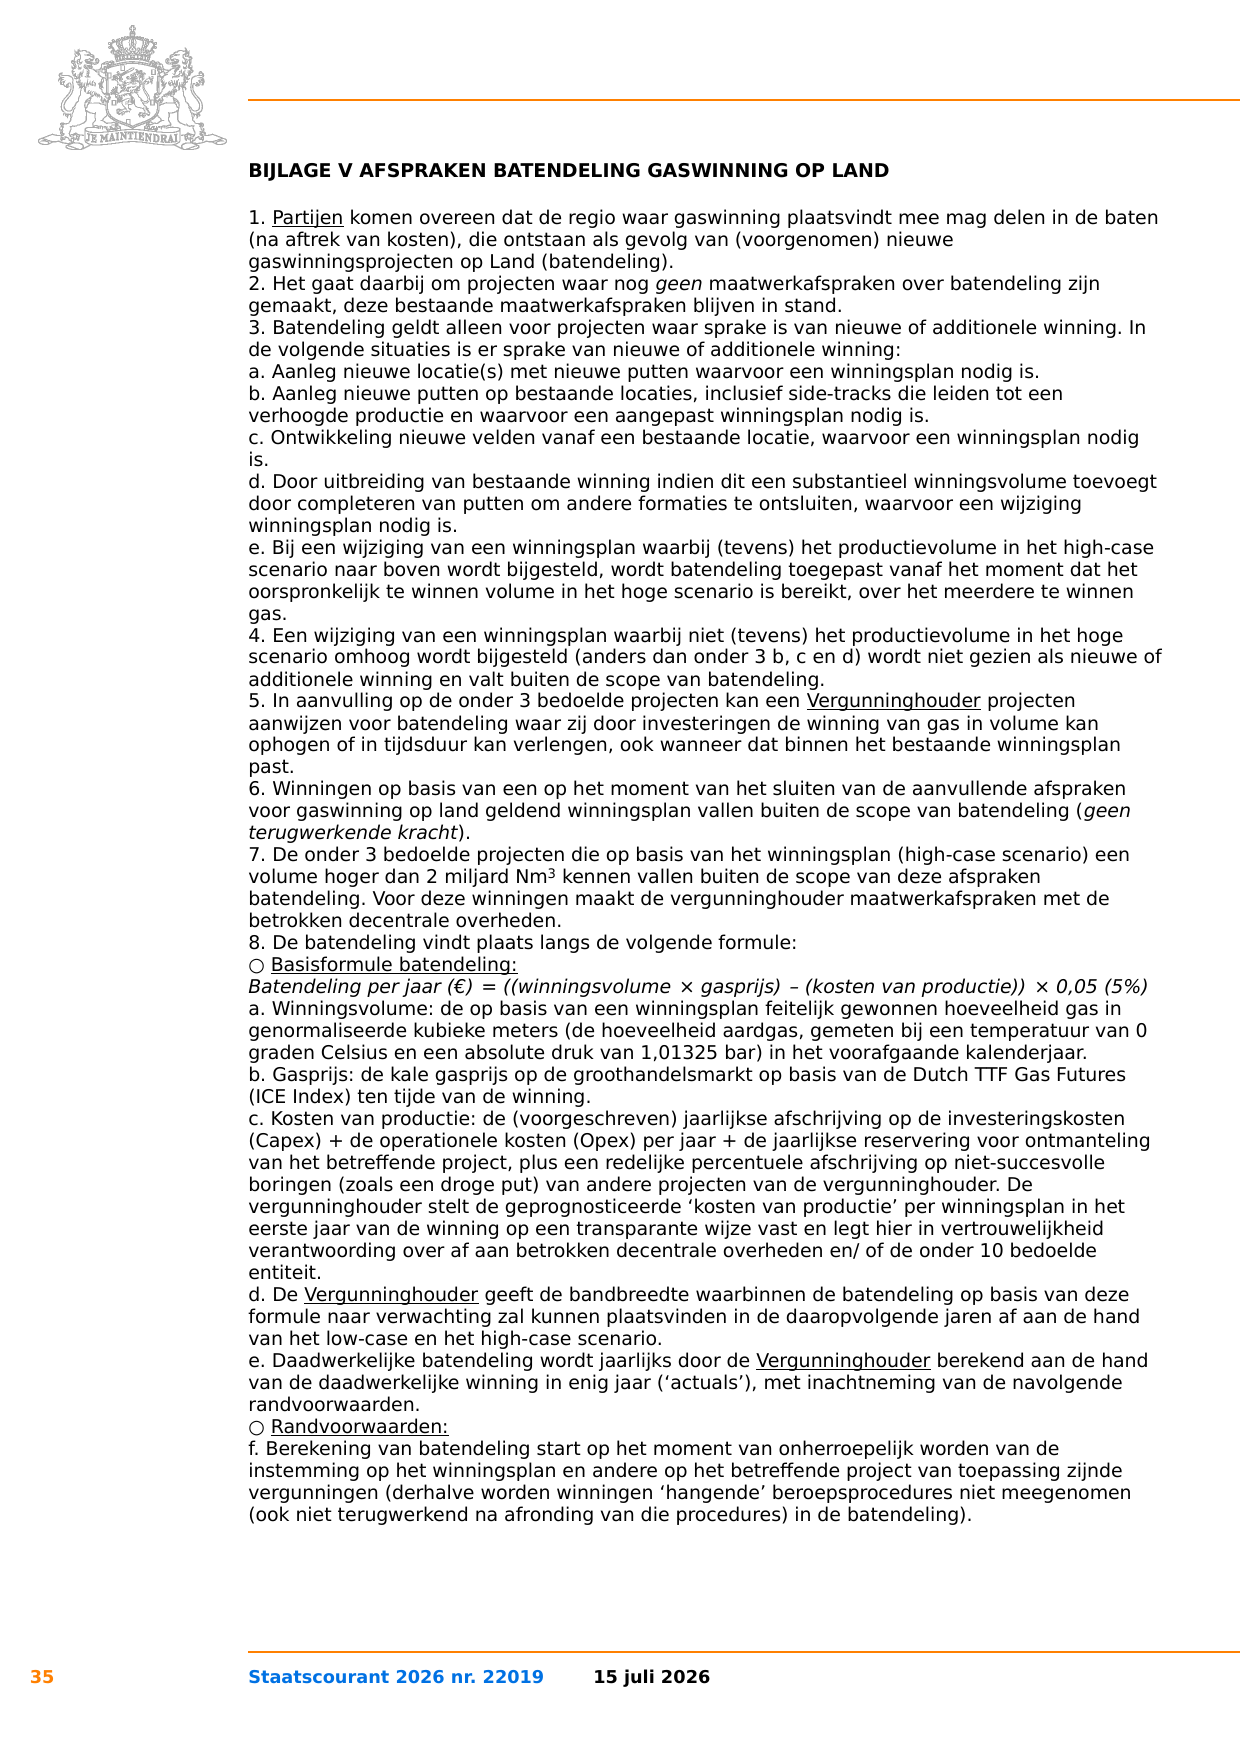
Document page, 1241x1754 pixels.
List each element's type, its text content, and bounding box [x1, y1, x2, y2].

text f. Berekening van batendeling start op het moment van onherroepelijk worden van de instemming op het winningsplan en andere op het betreffende project van toepassing zijnde vergunningen (derhalve worden winningen ‘hangende’ beroepsprocedures niet meegenomen (ook niet terugwerkend na afronding van die procedures) in de batendeling). [248, 1438, 1163, 1526]
text c. Ontwikkeling nieuwe velden vanaf een bestaande locatie, waarvoor een winningsplan nodig is. [248, 427, 1163, 471]
subtitle BIJLAGE V AFSPRAKEN BATENDELING GASWINNING OP LAND [248, 160, 1163, 182]
text b. Aanleg nieuwe putten op bestaande locaties, inclusief side-tracks die leiden tot een verhoogde productie en waarvoor een aangepast winningsplan nodig is. [248, 383, 1163, 427]
text 8. De batendeling vindt plaats langs de volgende formule: [248, 932, 1163, 954]
text e. Daadwerkelijke batendeling wordt jaarlijks door de Vergunninghouder berekend aan de hand van de daadwerkelijke winning in enig jaar (‘actuals’), met inachtneming van de navolgende randvoorwaarden. [248, 1350, 1163, 1416]
text 1. Partijen komen overeen dat de regio waar gaswinning plaatsvindt mee mag delen in de baten (na aftrek van kosten), die ontstaan als gevolg van (voorgenomen) nieuwe gaswinningsprojecten op Land (batendeling). [248, 207, 1163, 273]
text 5. In aanvulling op de onder 3 bedoelde projecten kan een Vergunninghouder projecten aanwijzen voor batendeling waar zij door investeringen de winning van gas in volume kan ophogen of in tijdsduur kan verlengen, ook wanneer dat binnen het bestaande winningsplan past. [248, 690, 1163, 778]
text 2. Het gaat daarbij om projecten waar nog geen maatwerkafspraken over batendeling zijn gemaakt, deze bestaande maatwerkafspraken blijven in stand. [248, 273, 1163, 317]
text b. Gasprijs: de kale gasprijs op de groothandelsmarkt op basis van de Dutch TTF Gas Futures (ICE Index) ten tijde van de winning. [248, 1064, 1163, 1108]
text ○ Basisformule batendeling: [248, 954, 1163, 976]
text a. Winningsvolume: de op basis van een winningsplan feitelijk gewonnen hoeveelheid gas in genormaliseerde kubieke meters (de hoeveelheid aardgas, gemeten bij een temperatuur van 0 graden Celsius en een absolute druk van 1,01325 bar) in het voorafgaande kalenderjaar. [248, 998, 1163, 1064]
text d. De Vergunninghouder geeft de bandbreedte waarbinnen de batendeling op basis van deze formule naar verwachting zal kunnen plaatsvinden in de daaropvolgende jaren af aan de hand van het low-case en het high-case scenario. [248, 1284, 1163, 1350]
text c. Kosten van productie: de (voorgeschreven) jaarlijkse afschrijving op de investeringskosten (Capex) + de operationele kosten (Opex) per jaar + de jaarlijkse reservering voor ontmanteling van het betreffende project, plus een redelijke percentuele afschrijving op niet-succesvolle boringen (zoals een droge put) van andere projecten van de vergunninghouder. De vergunninghouder stelt de geprognosticeerde ‘kosten van productie’ per winningsplan in het eerste jaar van de winning op een transparante wijze vast en legt hier in vertrouwelijkheid verantwoording over af aan betrokken decentrale overheden en/ of de onder 10 bedoelde entiteit. [248, 1108, 1163, 1284]
text 7. De onder 3 bedoelde projecten die op basis van het winningsplan (high-case scenario) een volume hoger dan 2 miljard Nm3 kennen vallen buiten de scope van deze afspraken batendeling. Voor deze winningen maakt de vergunninghouder maatwerkafspraken met de betrokken decentrale overheden. [248, 844, 1163, 932]
picture [38, 25, 227, 150]
text ○ Randvoorwaarden: [248, 1416, 1163, 1438]
text d. Door uitbreiding van bestaande winning indien dit een substantieel winningsvolume toevoegt door completeren van putten om andere formaties te ontsluiten, waarvoor een wijziging winningsplan nodig is. [248, 471, 1163, 537]
text e. Bij een wijziging van een winningsplan waarbij (tevens) het productievolume in het high-case scenario naar boven wordt bijgesteld, wordt batendeling toegepast vanaf het moment dat het oorspronkelijk te winnen volume in het hoge scenario is bereikt, over het meerdere te winnen gas. [248, 537, 1163, 624]
text 4. Een wijziging van een winningsplan waarbij niet (tevens) het productievolume in het hoge scenario omhoog wordt bijgesteld (anders dan onder 3 b, c en d) wordt niet gezien als nieuwe of additionele winning en valt buiten de scope van batendeling. [248, 624, 1163, 690]
text 3. Batendeling geldt alleen voor projecten waar sprake is van nieuwe of additionele winning. In de volgende situaties is er sprake van nieuwe of additionele winning: [248, 317, 1163, 361]
text 6. Winningen op basis van een op het moment van het sluiten van de aanvullende afspraken voor gaswinning op land geldend winningsplan vallen buiten de scope van batendeling (geen terugwerkende kracht). [248, 778, 1163, 844]
text a. Aanleg nieuwe locatie(s) met nieuwe putten waarvoor een winningsplan nodig is. [248, 361, 1163, 383]
text Batendeling per jaar (€) = ((winningsvolume × gasprijs) – (kosten van productie)) × 0,05 (5%) [248, 976, 1163, 998]
